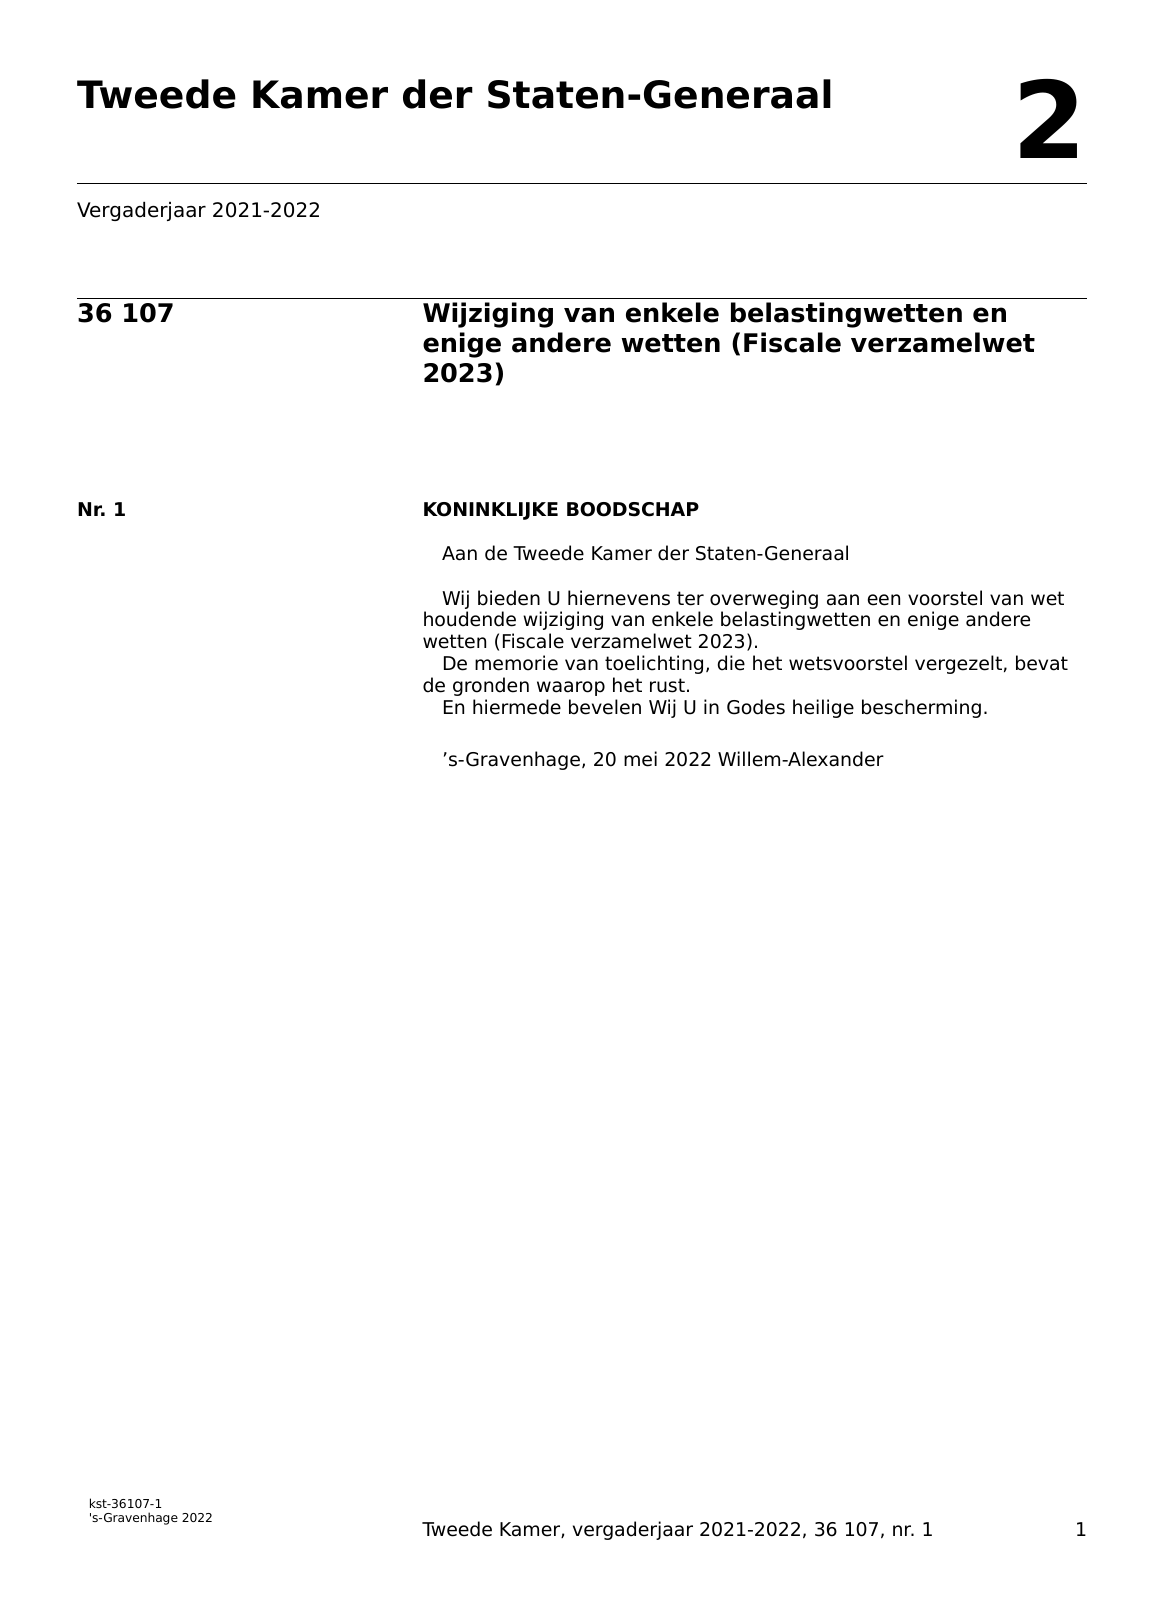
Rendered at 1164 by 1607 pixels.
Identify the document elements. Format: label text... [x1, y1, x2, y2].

text En hiermede bevelen Wij U in Godes heilige bescherming. [422, 697, 1087, 719]
table_cell Vergaderjaar 2021-2022 [77, 184, 1087, 298]
text Wij bieden U hiernevens ter overweging aan een voorstel van wet houdende wijziging van enkele belastingwetten en enige andere wetten (Fiscale verzamelwet 2023). [422, 587, 1087, 653]
subtitle 36 107 Wijziging van enkele belastingwetten en enige andere wetten (Fiscale verzamelwet 2023) [77, 299, 1087, 388]
text De memorie van toelichting, die het wetsvoorstel vergezelt, bevat de gronden waarop het rust. [422, 653, 1087, 697]
text kst-36107-1 [88, 1497, 323, 1511]
text Aan de Tweede Kamer der Staten-Generaal [422, 543, 1087, 565]
text ’s-Gravenhage, 20 mei 2022 Willem-Alexander [422, 749, 1087, 771]
text 's-Gravenhage 2022 [88, 1511, 323, 1525]
table_header 2 [886, 59, 1087, 183]
table_header Tweede Kamer der Staten-Generaal [77, 59, 886, 183]
subtitle Nr. 1 KONINKLIJKE BOODSCHAP [77, 499, 1087, 521]
